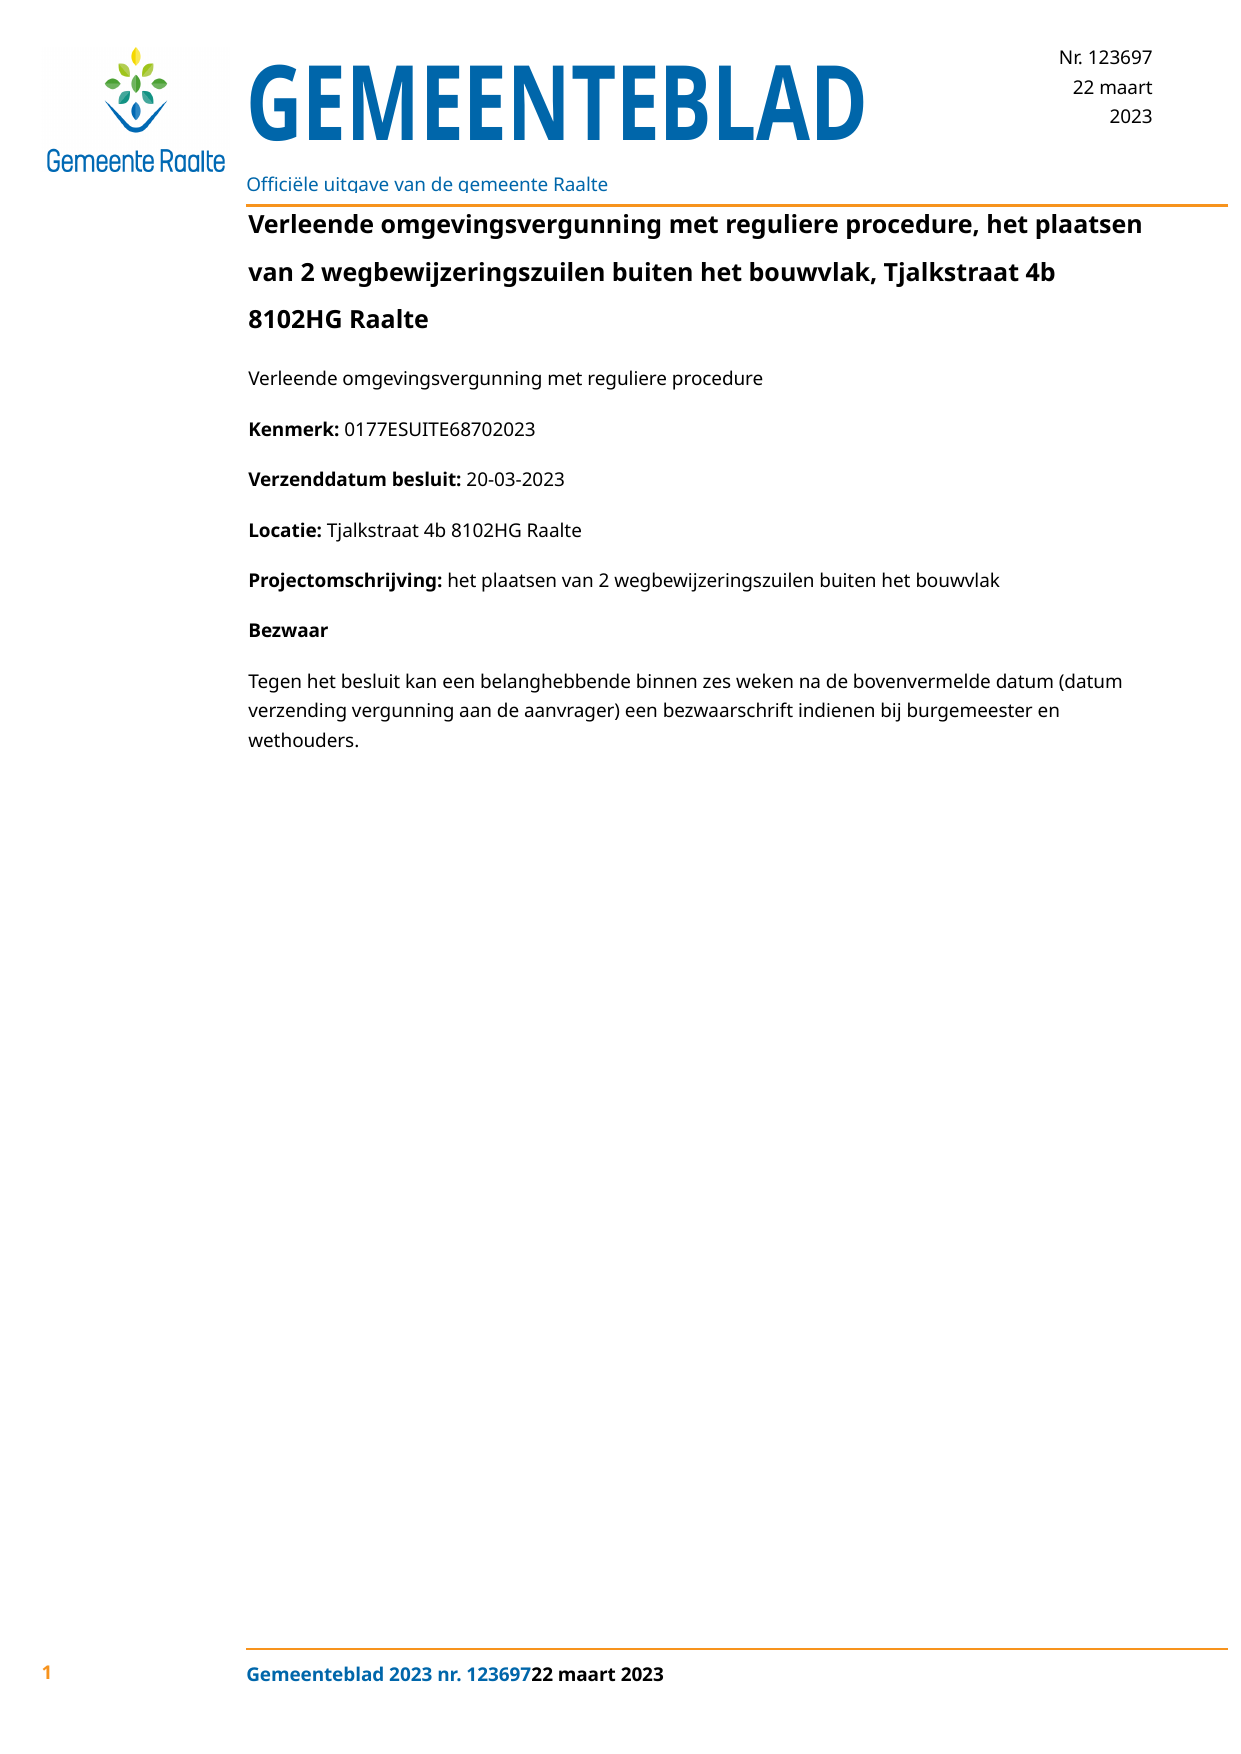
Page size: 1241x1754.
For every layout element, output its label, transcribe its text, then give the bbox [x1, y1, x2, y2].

picture [41, 47, 231, 172]
text Projectomschrijving: het plaatsen van 2 wegbewijzeringszuilen buiten het bouwvlak [248, 567, 1152, 593]
text Verleende omgevingsvergunning met reguliere procedure, het plaatsen van 2 wegbewijzeringszuilen buiten het bouwvlak, Tjalkstraat 4b 8102HG Raalte [248, 207, 1152, 336]
text Bezwaar [248, 618, 1152, 643]
text Kenmerk: 0177ESUITE68702023 [248, 416, 1152, 442]
text Tegen het besluit kan een belanghebbende binnen zes weken na de bovenvermelde datum (datum verzending vergunning aan de aanvrager) een bezwaarschrift indienen bij burgemeester en wethouders. [248, 668, 1152, 753]
text Verleende omgevingsvergunning met reguliere procedure [248, 366, 1152, 391]
text Locatie: Tjalkstraat 4b 8102HG Raalte [248, 517, 1152, 542]
text Verzenddatum besluit: 20-03-2023 [248, 466, 1152, 492]
